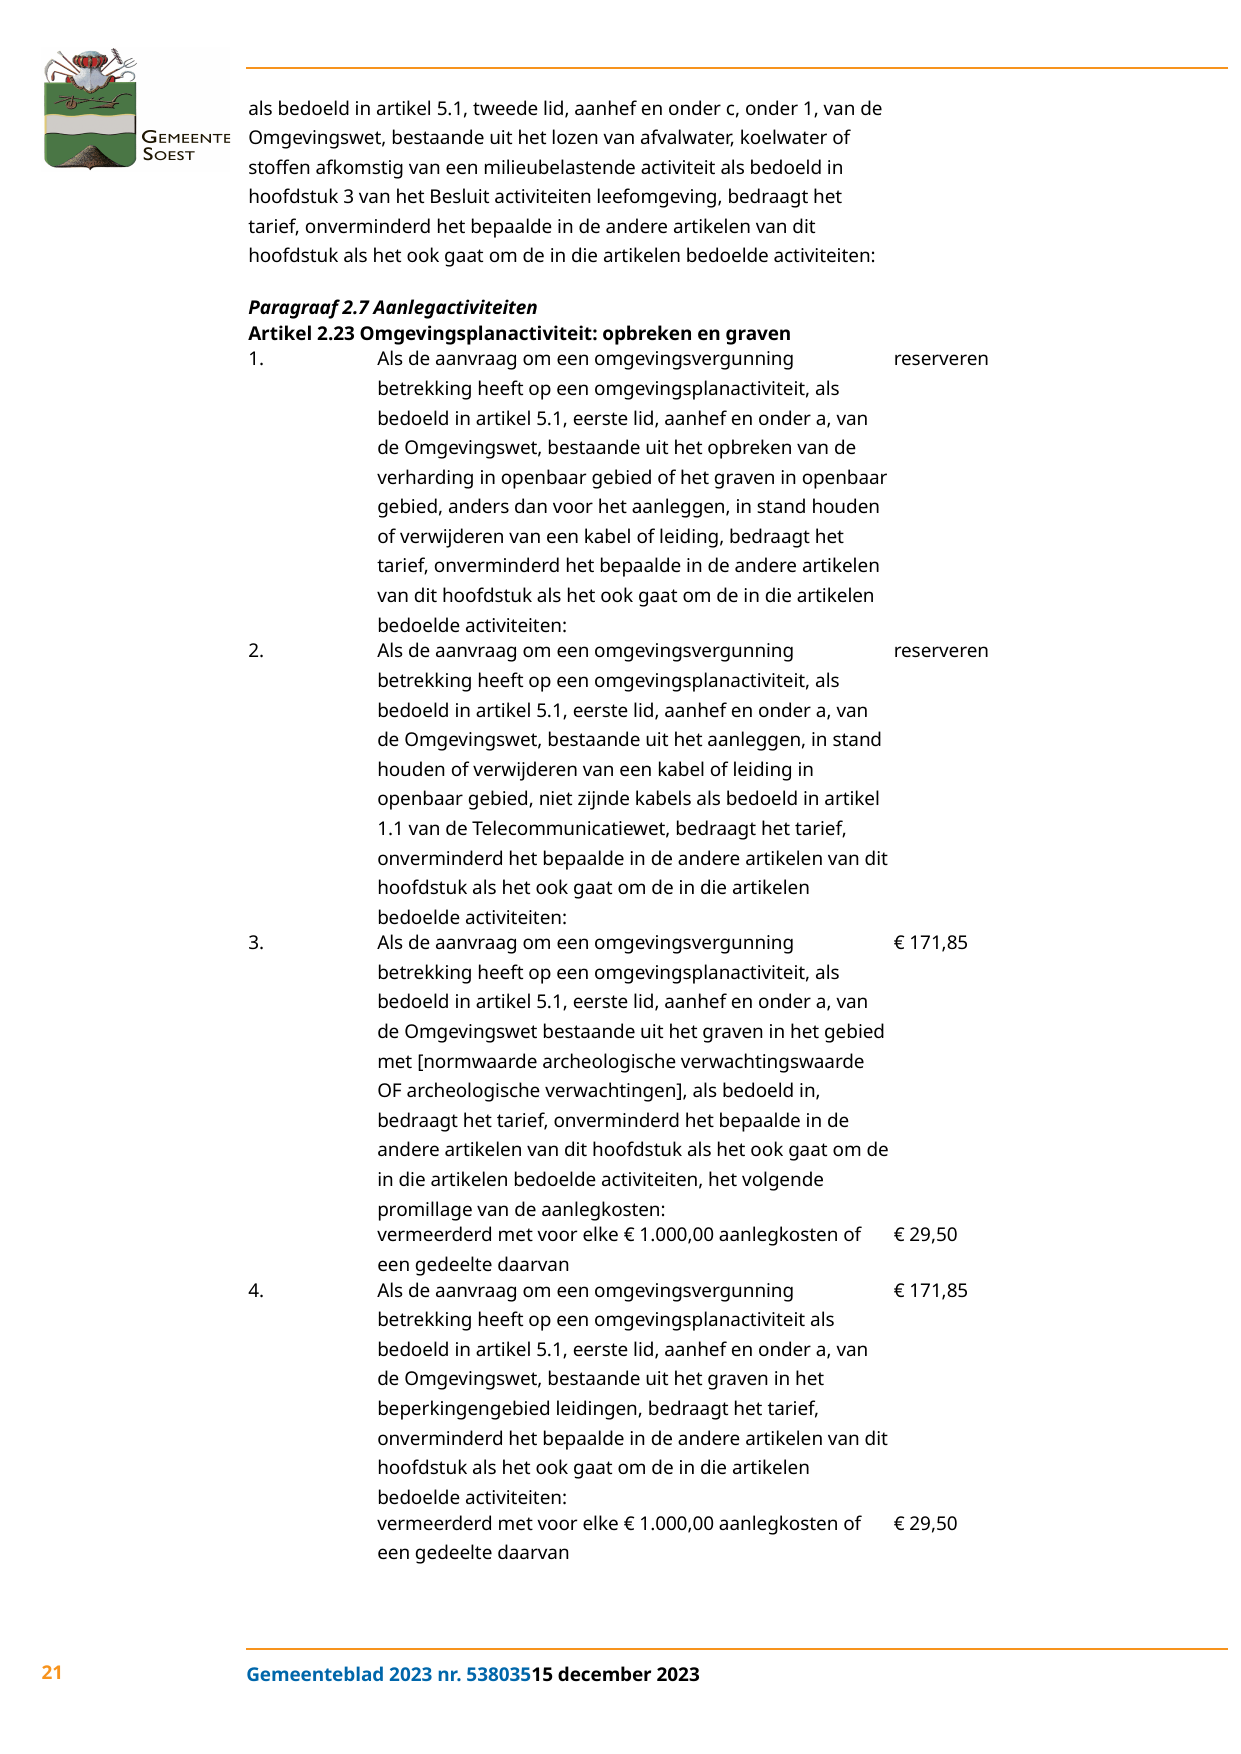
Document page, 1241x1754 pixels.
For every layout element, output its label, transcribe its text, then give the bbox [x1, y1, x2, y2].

table_cell Artikel 2.23 Omgevingsplanactiviteit: opbreken en graven [248, 320, 893, 346]
table_cell [894, 95, 1152, 268]
table_cell [248, 1565, 893, 1591]
table_cell [894, 320, 1152, 346]
table_cell vermeerderd met voor elke € 1.000,00 aanlegkosten of een gedeelte daarvan [377, 1222, 893, 1277]
table_cell als bedoeld in artikel 5.1, tweede lid, aanhef en onder c, onder 1, van de Omgevingswet, bestaande uit het lozen van afvalwater, koelwater of stoffen afkomstig van een milieubelastende activiteit als bedoeld in hoofdstuk 3 van het Besluit activiteiten leefomgeving, bedraagt het tarief, onverminderd het bepaalde in de andere artikelen van dit hoofdstuk als het ook gaat om de in die artikelen bedoelde activiteiten: [248, 95, 893, 268]
table_cell € 29,50 [894, 1510, 1152, 1565]
picture [41, 47, 231, 172]
table_cell € 171,85 [894, 1277, 1152, 1510]
table_cell Als de aanvraag om een omgevingsvergunning betrekking heeft op een omgevingsplanactiviteit, als bedoeld in artikel 5.1, eerste lid, aanhef en onder a, van de Omgevingswet bestaande uit het graven in het gebied met [normwaarde archeologische verwachtingswaarde OF archeologische verwachtingen], als bedoeld in, bedraagt het tarief, onverminderd het bepaalde in de andere artikelen van dit hoofdstuk als het ook gaat om de in die artikelen bedoelde activiteiten, het volgende promillage van de aanlegkosten: [377, 930, 893, 1222]
table_cell reserveren [894, 638, 1152, 929]
table_cell € 171,85 [894, 930, 1152, 1222]
table_cell Als de aanvraag om een omgevingsvergunning betrekking heeft op een omgevingsplanactiviteit, als bedoeld in artikel 5.1, eerste lid, aanhef en onder a, van de Omgevingswet, bestaande uit het aanleggen, in stand houden of verwijderen van een kabel of leiding in openbaar gebied, niet zijnde kabels als bedoeld in artikel 1.1 van de Telecommunicatiewet, bedraagt het tarief, onverminderd het bepaalde in de andere artikelen van dit hoofdstuk als het ook gaat om de in die artikelen bedoelde activiteiten: [377, 638, 893, 929]
table_cell reserveren [894, 346, 1152, 638]
table_cell Als de aanvraag om een omgevingsvergunning betrekking heeft op een omgevingsplanactiviteit als bedoeld in artikel 5.1, eerste lid, aanhef en onder a, van de Omgevingswet, bestaande uit het graven in het beperkingengebied leidingen, bedraagt het tarief, onverminderd het bepaalde in de andere artikelen van dit hoofdstuk als het ook gaat om de in die artikelen bedoelde activiteiten: [377, 1277, 893, 1510]
table_cell [894, 269, 1152, 294]
table_cell € 29,50 [894, 1222, 1152, 1277]
table_cell 1. [248, 346, 377, 638]
table_cell 3. [248, 930, 377, 1222]
table_cell [248, 1222, 377, 1277]
table_cell 4. [248, 1277, 377, 1510]
table_cell Als de aanvraag om een omgevingsvergunning betrekking heeft op een omgevingsplanactiviteit, als bedoeld in artikel 5.1, eerste lid, aanhef en onder a, van de Omgevingswet, bestaande uit het opbreken van de verharding in openbaar gebied of het graven in openbaar gebied, anders dan voor het aanleggen, in stand houden of verwijderen van een kabel of leiding, bedraagt het tarief, onverminderd het bepaalde in de andere artikelen van dit hoofdstuk als het ook gaat om de in die artikelen bedoelde activiteiten: [377, 346, 893, 638]
table_cell vermeerderd met voor elke € 1.000,00 aanlegkosten of een gedeelte daarvan [377, 1510, 893, 1565]
table_cell Paragraaf 2.7 Aanlegactiviteiten [248, 294, 893, 320]
table_cell [248, 269, 893, 294]
table_cell [894, 294, 1152, 320]
table_cell [894, 1565, 1152, 1591]
table_cell [248, 1510, 377, 1565]
table_cell 2. [248, 638, 377, 929]
